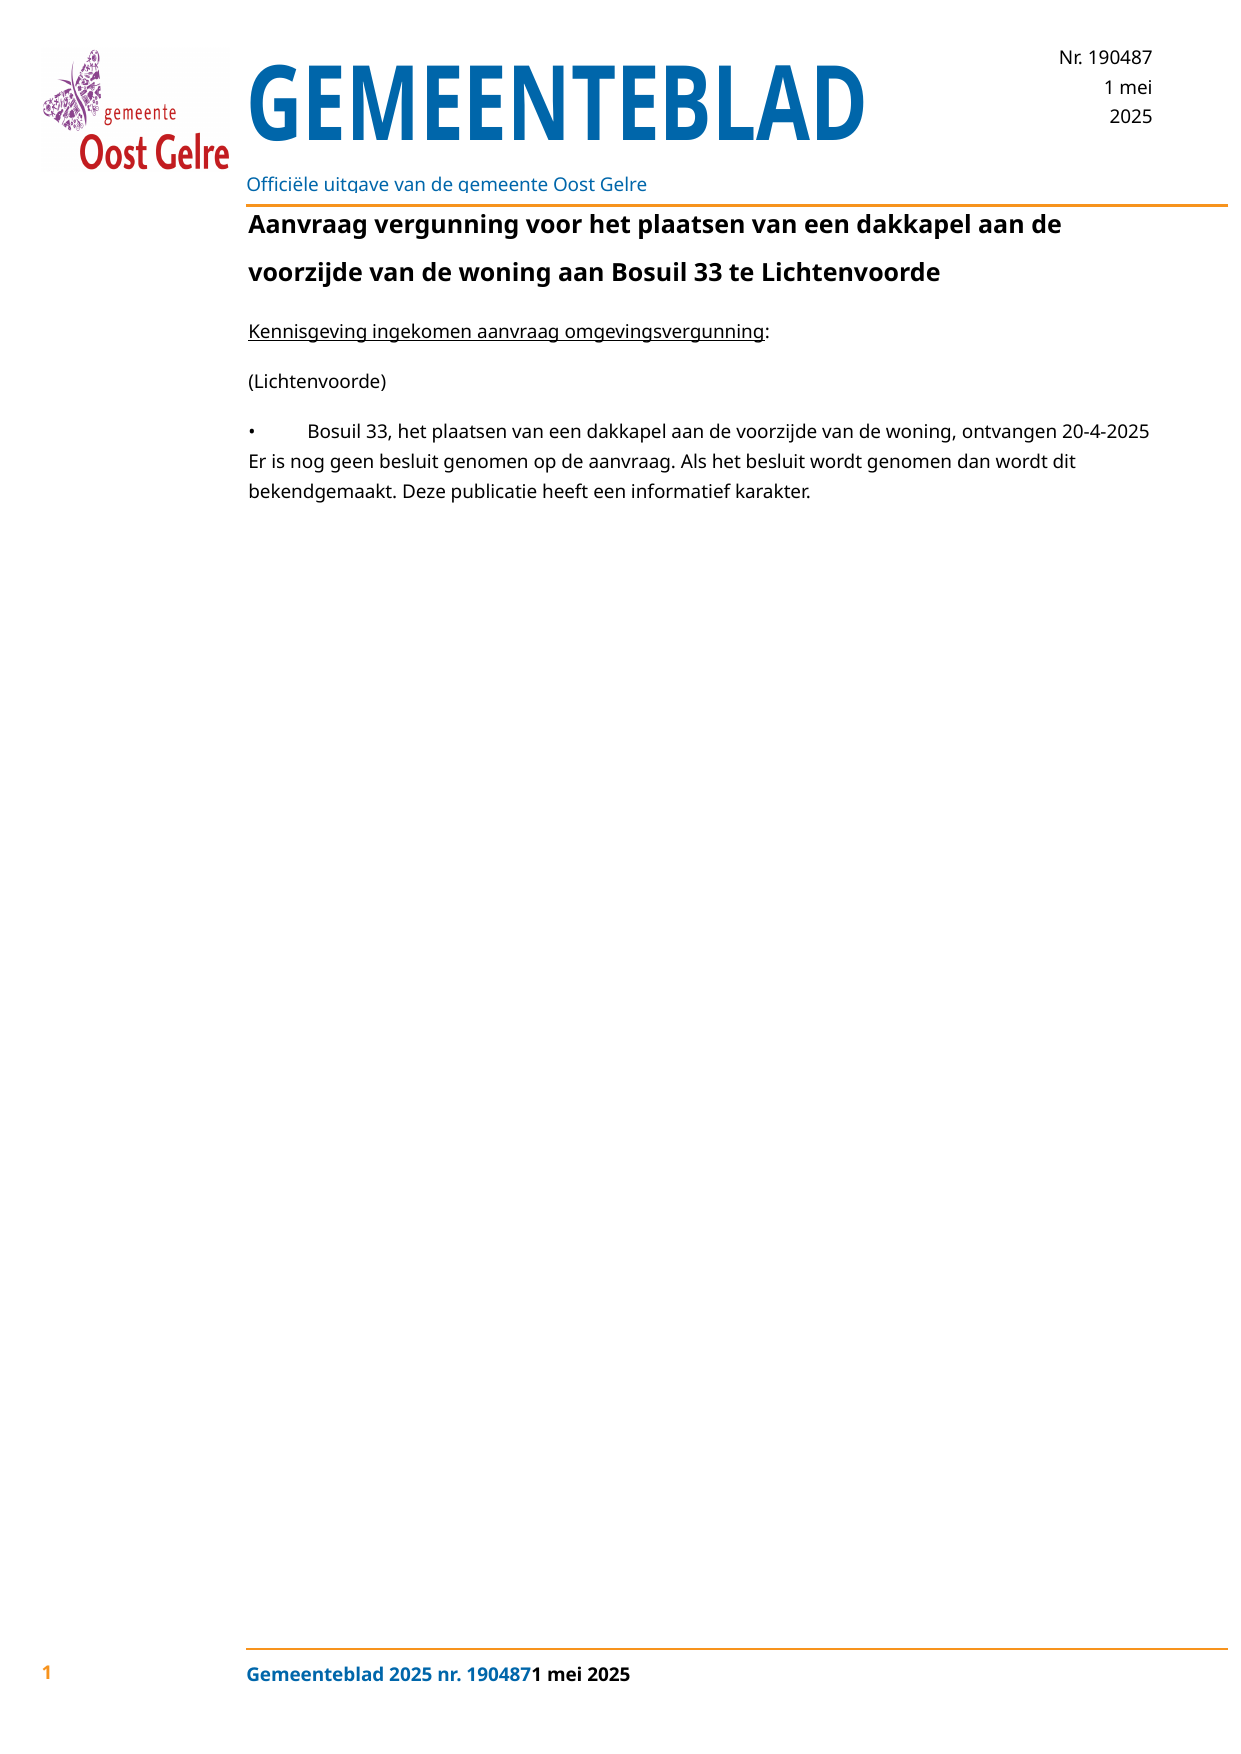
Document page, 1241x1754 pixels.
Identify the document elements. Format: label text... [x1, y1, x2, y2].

list Bosuil 33, het plaatsen van een dakkapel aan de voorzijde van de woning, ontvangen 20-4-2025 [248, 419, 1152, 444]
text (Lichtenvoorde) [248, 368, 1152, 394]
text Aanvraag vergunning voor het plaatsen van een dakkapel aan de voorzijde van de woning aan Bosuil 33 te Lichtenvoorde [248, 207, 1152, 288]
text Kennisgeving ingekomen aanvraag omgevingsvergunning: [248, 318, 1152, 344]
picture [41, 47, 231, 172]
text Er is nog geen besluit genomen op de aanvraag. Als het besluit wordt genomen dan wordt dit bekendgemaakt. Deze publicatie heeft een informatief karakter. [248, 448, 1152, 504]
